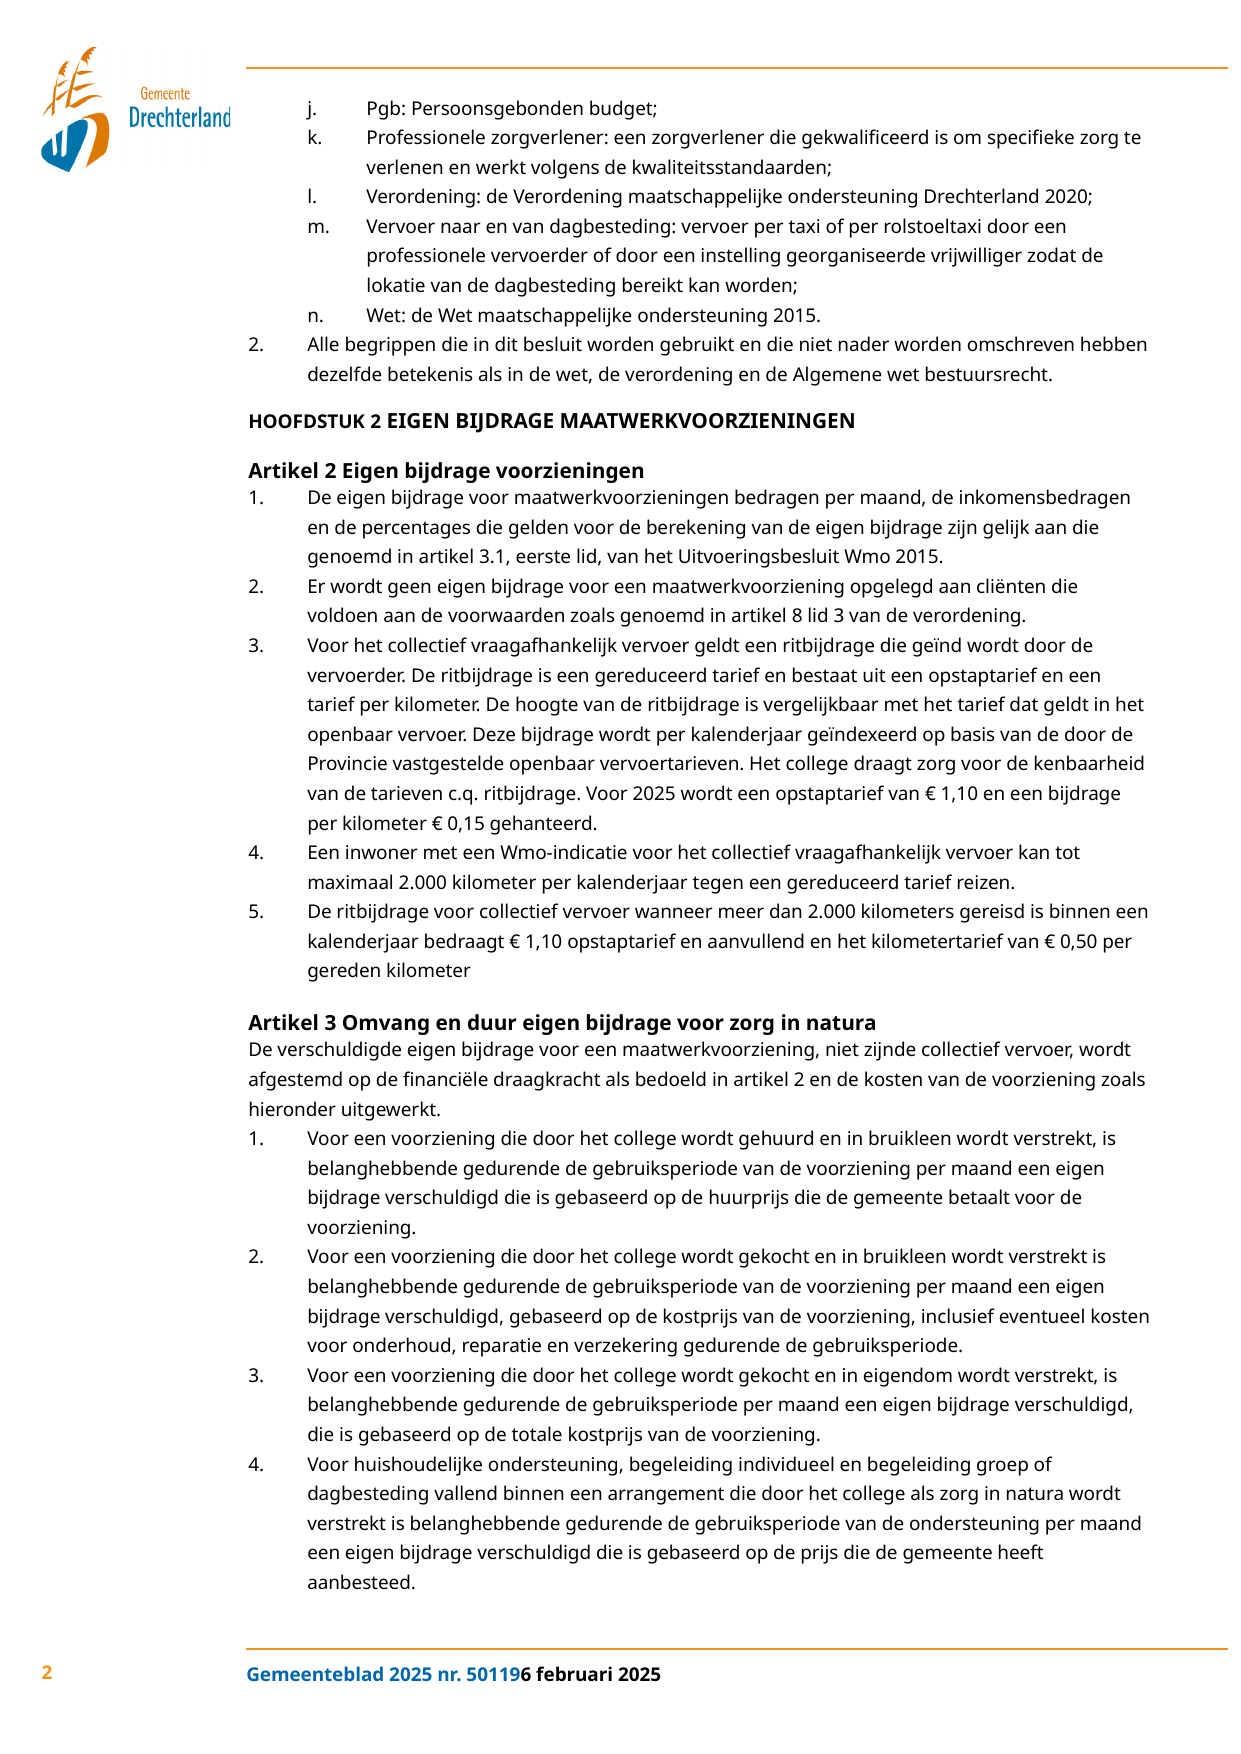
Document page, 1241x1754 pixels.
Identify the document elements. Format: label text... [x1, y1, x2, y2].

text Artikel 3 Omvang en duur eigen bijdrage voor zorg in natura [248, 1008, 1152, 1037]
list Er wordt geen eigen bijdrage voor een maatwerkvoorziening opgelegd aan cliënten die voldoen aan de voorwaarden zoals genoemd in artikel 8 lid 3 van de verordening. [248, 573, 1152, 628]
list Voor het collectief vraagafhankelijk vervoer geldt een ritbijdrage die geïnd wordt door de vervoerder. De ritbijdrage is een gereduceerd tarief en bestaat uit een opstaptarief en een tarief per kilometer. De hoogte van de ritbijdrage is vergelijkbaar met het tarief dat geldt in het openbaar vervoer. Deze bijdrage wordt per kalenderjaar geïndexeerd op basis van de door de Provincie vastgestelde openbaar vervoertarieven. Het college draagt zorg voor de kenbaarheid van de tarieven c.q. ritbijdrage. Voor 2025 wordt een opstaptarief van € 1,10 en een bijdrage per kilometer € 0,15 gehanteerd. [248, 632, 1152, 836]
list Professionele zorgverlener: een zorgverlener die gekwalificeerd is om specifieke zorg te verlenen en werkt volgens de kwaliteitsstandaarden; [307, 124, 1152, 180]
list Voor huishoudelijke ondersteuning, begeleiding individueel en begeleiding groep of dagbesteding vallend binnen een arrangement die door het college als zorg in natura wordt verstrekt is belanghebbende gedurende de gebruiksperiode van de ondersteuning per maand een eigen bijdrage verschuldigd die is gebaseerd op de prijs die de gemeente heeft aanbesteed. [248, 1451, 1152, 1595]
list De ritbijdrage voor collectief vervoer wanneer meer dan 2.000 kilometers gereisd is binnen een kalenderjaar bedraagt € 1,10 opstaptarief en aanvullend en het kilometertarief van € 0,50 per gereden kilometer [248, 898, 1152, 983]
list Een inwoner met een Wmo-indicatie voor het collectief vraagafhankelijk vervoer kan tot maximaal 2.000 kilometer per kalenderjaar tegen een gereduceerd tarief reizen. [248, 839, 1152, 895]
list Alle begrippen die in dit besluit worden gebruikt en die niet nader worden omschreven hebben dezelfde betekenis als in de wet, de verordening en de Algemene wet bestuursrecht. [248, 331, 1152, 387]
list De eigen bijdrage voor maatwerkvoorzieningen bedragen per maand, de inkomensbedragen en de percentages die gelden voor de berekening van de eigen bijdrage zijn gelijk aan die genoemd in artikel 3.1, eerste lid, van het Uitvoeringsbesluit Wmo 2015. [248, 484, 1152, 569]
picture [41, 158, 64, 172]
text HOOFDSTUK 2 EIGEN BIJDRAGE MAATWERKVOORZIENINGEN [248, 407, 1152, 435]
list Voor een voorziening die door het college wordt gekocht en in bruikleen wordt verstrekt is belanghebbende gedurende de gebruiksperiode van de voorziening per maand een eigen bijdrage verschuldigd, gebaseerd op de kostprijs van de voorziening, inclusief eventueel kosten voor onderhoud, reparatie en verzekering gedurende de gebruiksperiode. [248, 1244, 1152, 1358]
list Pgb: Persoonsgebonden budget; [307, 95, 1152, 121]
text De verschuldigde eigen bijdrage voor een maatwerkvoorziening, niet zijnde collectief vervoer, wordt afgestemd op de financiële draagkracht als bedoeld in artikel 2 en de kosten van de voorziening zoals hieronder uitgewerkt. [248, 1037, 1152, 1121]
picture [41, 47, 231, 172]
list Wet: de Wet maatschappelijke ondersteuning 2015. [307, 302, 1152, 328]
picture [226, 115, 231, 124]
text Artikel 2 Eigen bijdrage voorzieningen [248, 456, 1152, 484]
list Vervoer naar en van dagbesteding: vervoer per taxi of per rolstoeltaxi door een professionele vervoerder of door een instelling georganiseerde vrijwilliger zodat de lokatie van de dagbesteding bereikt kan worden; [307, 213, 1152, 298]
list Voor een voorziening die door het college wordt gekocht en in eigendom wordt verstrekt, is belanghebbende gedurende de gebruiksperiode per maand een eigen bijdrage verschuldigd, die is gebaseerd op de totale kostprijs van de voorziening. [248, 1362, 1152, 1447]
list Verordening: de Verordening maatschappelijke ondersteuning Drechterland 2020; [307, 183, 1152, 209]
list Voor een voorziening die door het college wordt gehuurd en in bruikleen wordt verstrekt, is belanghebbende gedurende de gebruiksperiode van de voorziening per maand een eigen bijdrage verschuldigd die is gebaseerd op de huurprijs die de gemeente betaalt voor de voorziening. [248, 1125, 1152, 1240]
